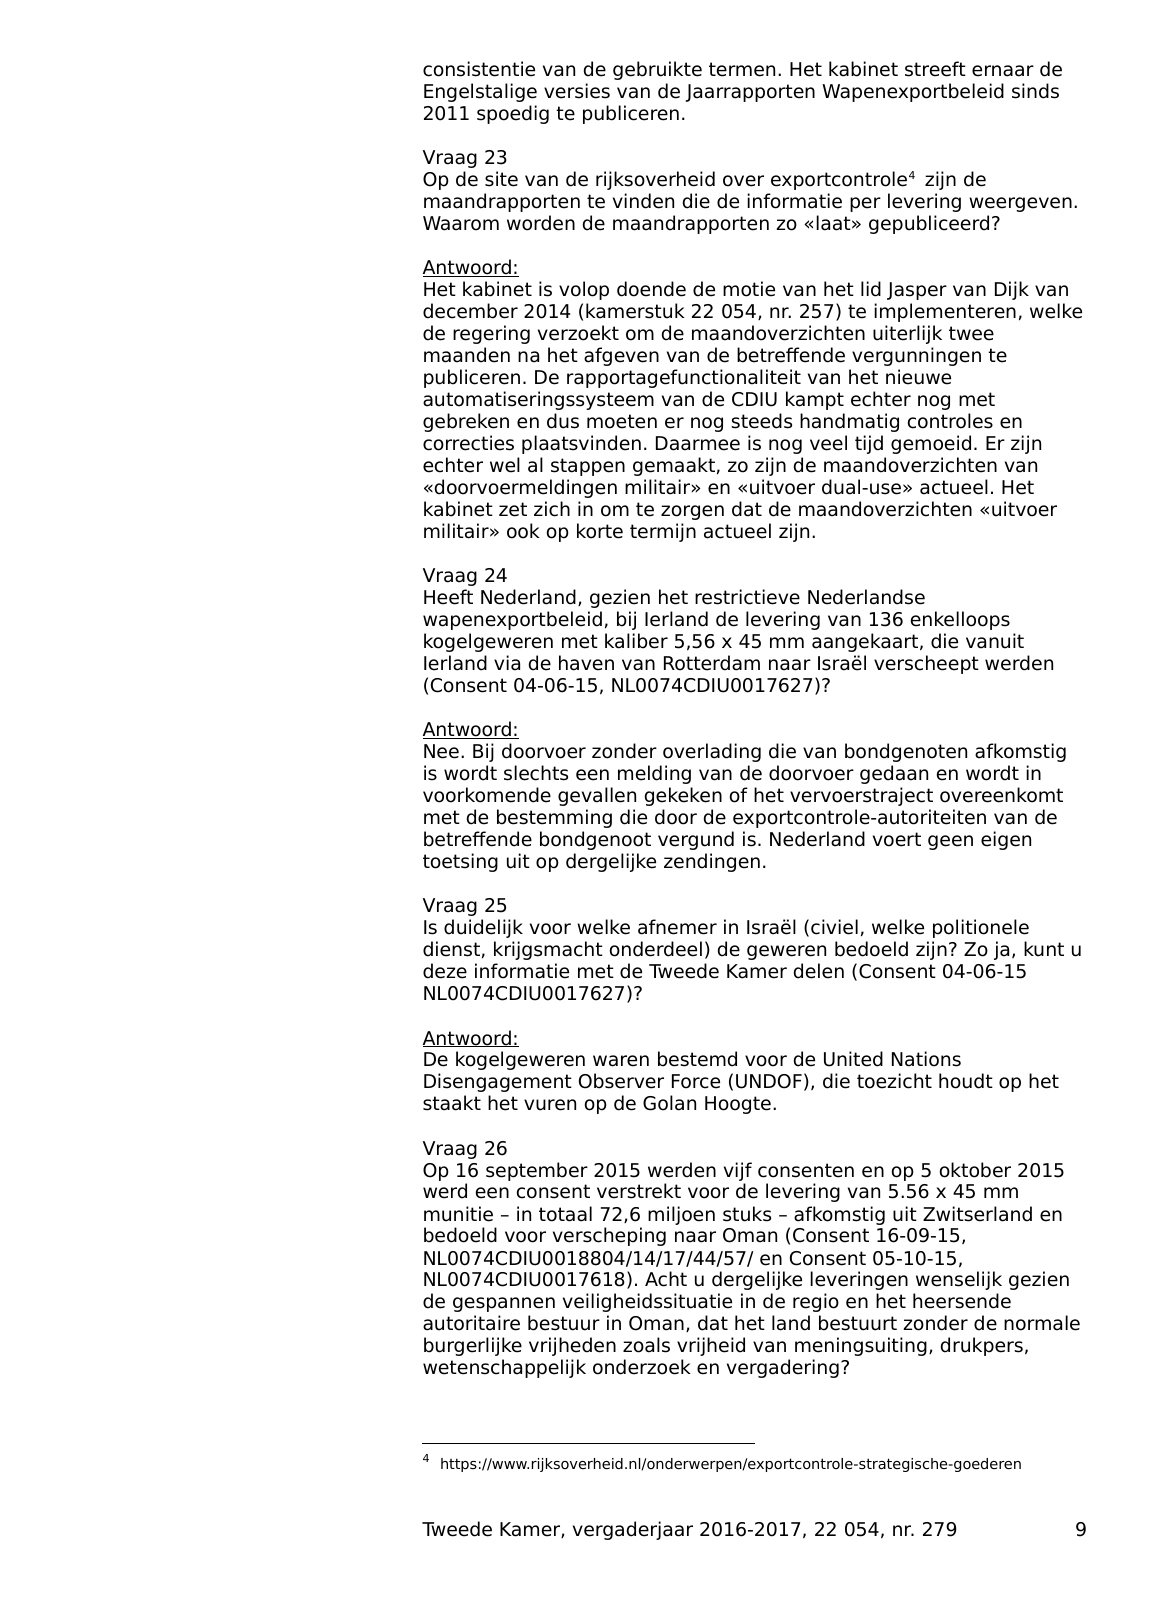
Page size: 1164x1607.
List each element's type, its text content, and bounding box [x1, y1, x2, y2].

text Is duidelijk voor welke afnemer in Israël (civiel, welke politionele dienst, krijgsmacht onderdeel) de geweren bedoeld zijn? Zo ja, kunt u deze informatie met de Tweede Kamer delen (Consent 04-06-15 NL0074CDIU0017627)? [422, 917, 1087, 1005]
text Vraag 24 [422, 565, 1087, 587]
text Antwoord: [422, 719, 1087, 741]
text Antwoord: [422, 257, 1087, 279]
text Heeft Nederland, gezien het restrictieve Nederlandse wapenexportbeleid, bij Ierland de levering van 136 enkelloops kogelgeweren met kaliber 5,56 x 45 mm aangekaart, die vanuit Ierland via de haven van Rotterdam naar Israël verscheept werden (Consent 04-06-15, NL0074CDIU0017627)? [422, 587, 1087, 697]
text De kogelgeweren waren bestemd voor de United Nations Disengagement Observer Force (UNDOF), die toezicht houdt op het staakt het vuren op de Golan Hoogte. [422, 1049, 1087, 1115]
text Antwoord: [422, 1027, 1087, 1049]
text Het kabinet is volop doende de motie van het lid Jasper van Dijk van december 2014 (kamerstuk 22 054, nr. 257) te implementeren, welke de regering verzoekt om de maandoverzichten uiterlijk twee maanden na het afgeven van de betreffende vergunningen te publiceren. De rapportagefunctionaliteit van het nieuwe automatiseringssysteem van de CDIU kampt echter nog met gebreken en dus moeten er nog steeds handmatig controles en correcties plaatsvinden. Daarmee is nog veel tijd gemoeid. Er zijn echter wel al stappen gemaakt, zo zijn de maandoverzichten van «doorvoermeldingen militair» en «uitvoer dual-use» actueel. Het kabinet zet zich in om te zorgen dat de maandoverzichten «uitvoer militair» ook op korte termijn actueel zijn. [422, 279, 1087, 543]
text Vraag 25 [422, 895, 1087, 917]
text Vraag 26 [422, 1137, 1087, 1159]
text consistentie van de gebruikte termen. Het kabinet streeft ernaar de Engelstalige versies van de Jaarrapporten Wapenexportbeleid sinds 2011 spoedig te publiceren. [422, 59, 1087, 125]
text Op de site van de rijksoverheid over exportcontrole zijn de maandrapporten te vinden die de informatie per levering weergeven. Waarom worden de maandrapporten zo «laat» gepubliceerd? [422, 169, 1087, 235]
text Op 16 september 2015 werden vijf consenten en op 5 oktober 2015 werd een consent verstrekt voor de levering van 5.56 x 45 mm munitie – in totaal 72,6 miljoen stuks – afkomstig uit Zwitserland en bedoeld voor verscheping naar Oman (Consent 16-09-15, NL0074CDIU0018804/14/17/44/57/ en Consent 05-10-15, NL0074CDIU0017618). Acht u dergelijke leveringen wenselijk gezien de gespannen veiligheidssituatie in de regio en het heersende autoritaire bestuur in Oman, dat het land bestuurt zonder de normale burgerlijke vrijheden zoals vrijheid van meningsuiting, drukpers, wetenschappelijk onderzoek en vergadering? [422, 1159, 1087, 1379]
text Nee. Bij doorvoer zonder overlading die van bondgenoten afkomstig is wordt slechts een melding van de doorvoer gedaan en wordt in voorkomende gevallen gekeken of het vervoerstraject overeenkomt met de bestemming die door de exportcontrole-autoriteiten van de betreffende bondgenoot vergund is. Nederland voert geen eigen toetsing uit op dergelijke zendingen. [422, 741, 1087, 873]
text https://www.rijksoverheid.nl/onderwerpen/exportcontrole-strategische-goederen [422, 1452, 1087, 1474]
text Vraag 23 [422, 147, 1087, 169]
